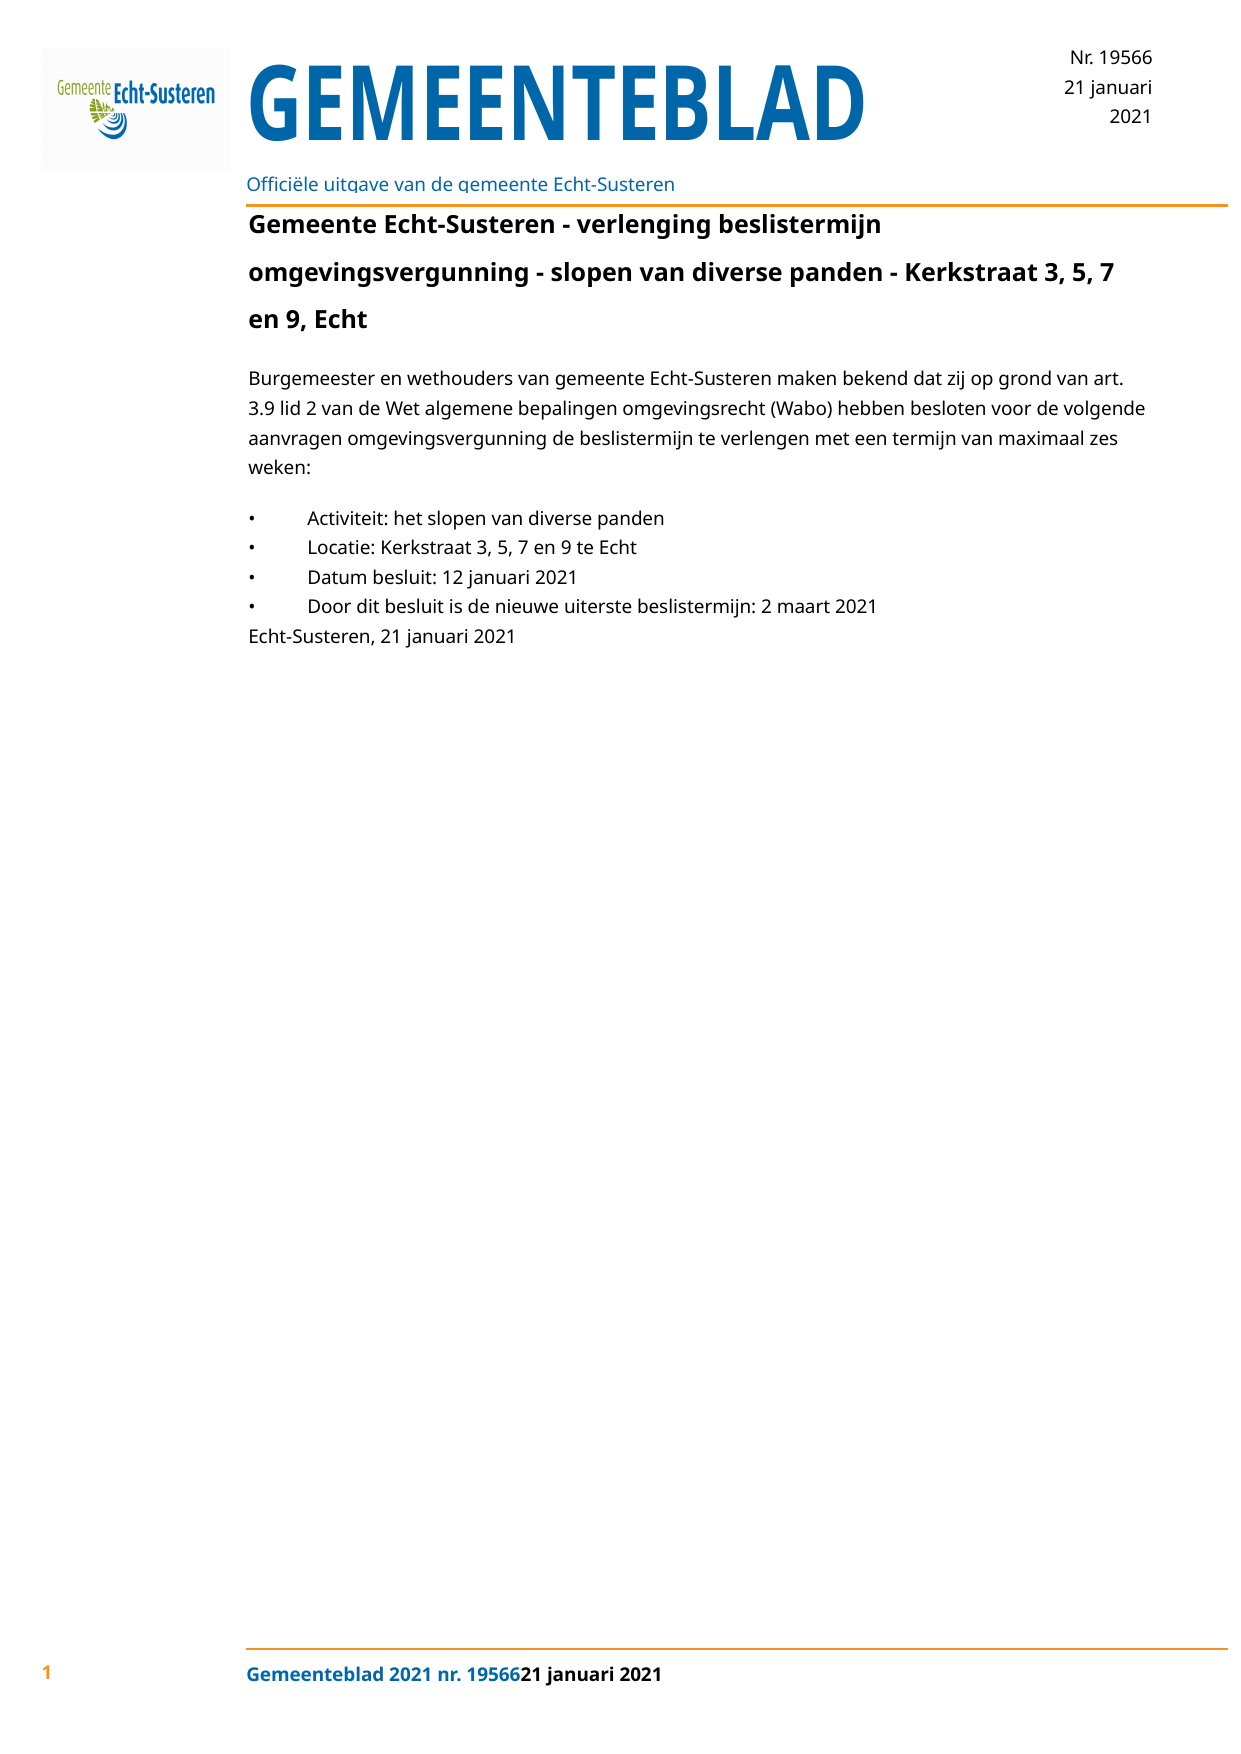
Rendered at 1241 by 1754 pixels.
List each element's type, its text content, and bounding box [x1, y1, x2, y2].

list Activiteit: het slopen van diverse panden [248, 505, 1152, 530]
text Echt-Susteren, 21 januari 2021 [248, 623, 1152, 649]
text Burgemeester en wethouders van gemeente Echt-Susteren maken bekend dat zij op grond van art. 3.9 lid 2 van de Wet algemene bepalingen omgevingsrecht (Wabo) hebben besloten voor de volgende aanvragen omgevingsvergunning de beslistermijn te verlengen met een termijn van maximaal zes weken: [248, 366, 1152, 480]
list Door dit besluit is de nieuwe uiterste beslistermijn: 2 maart 2021 [248, 593, 1152, 619]
text Gemeente Echt-Susteren - verlenging beslistermijn omgevingsvergunning - slopen van diverse panden - Kerkstraat 3, 5, 7 en 9, Echt [248, 207, 1152, 336]
list Locatie: Kerkstraat 3, 5, 7 en 9 te Echt [248, 534, 1152, 560]
picture [41, 47, 231, 172]
list Datum besluit: 12 januari 2021 [248, 564, 1152, 589]
